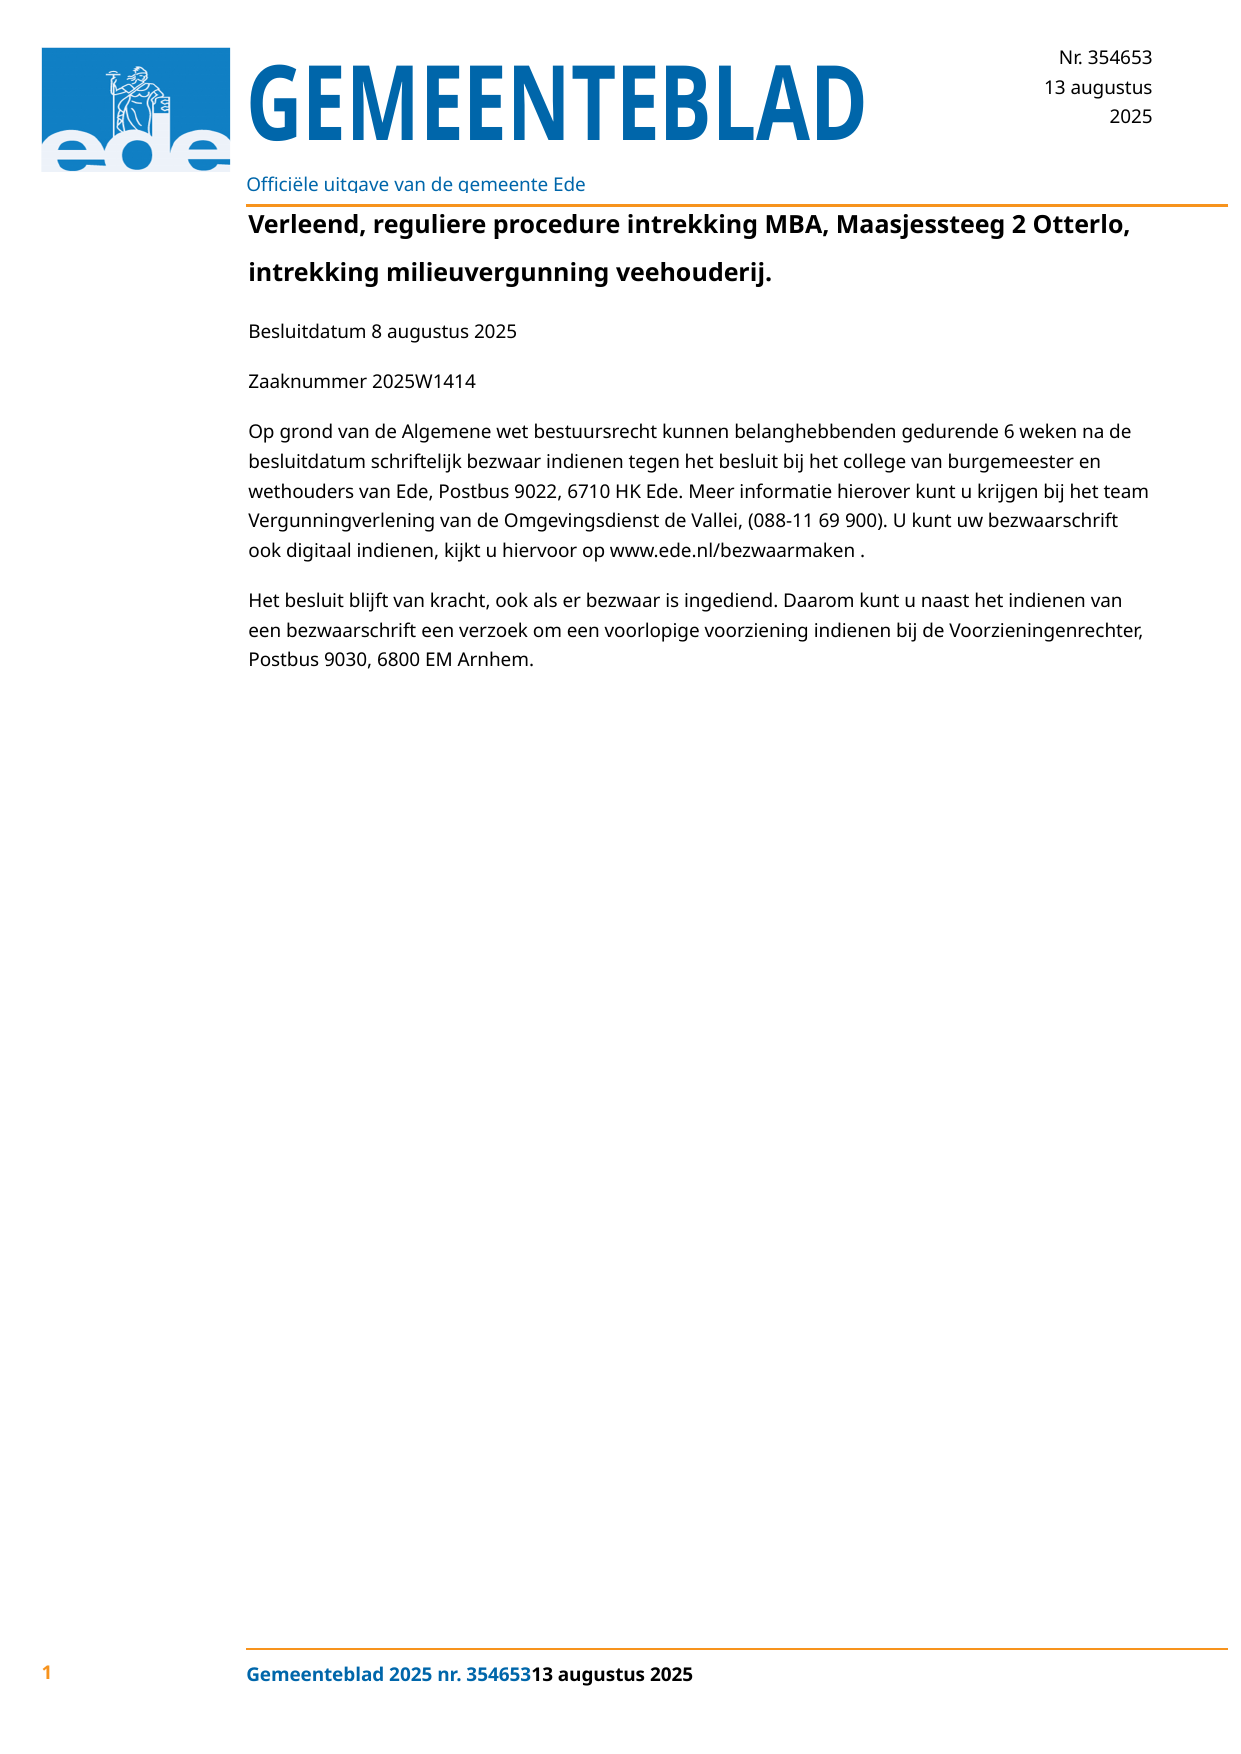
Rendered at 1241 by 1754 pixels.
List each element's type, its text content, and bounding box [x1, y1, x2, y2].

picture [41, 47, 231, 172]
text Besluitdatum 8 augustus 2025 [248, 318, 1152, 344]
text Het besluit blijft van kracht, ook als er bezwaar is ingediend. Daarom kunt u naast het indienen van een bezwaarschrift een verzoek om een voorlopige voorziening indienen bij de Voorzieningenrechter, Postbus 9030, 6800 EM Arnhem. [248, 587, 1152, 672]
text Op grond van de Algemene wet bestuursrecht kunnen belanghebbenden gedurende 6 weken na de besluitdatum schriftelijk bezwaar indienen tegen het besluit bij het college van burgemeester en wethouders van Ede, Postbus 9022, 6710 HK Ede. Meer informatie hierover kunt u krijgen bij het team Vergunningverlening van de Omgevingsdienst de Vallei, (088-11 69 900). U kunt uw bezwaarschrift ook digitaal indienen, kijkt u hiervoor op www.ede.nl/bezwaarmaken . [248, 419, 1152, 563]
text Verleend, reguliere procedure intrekking MBA, Maasjessteeg 2 Otterlo, intrekking milieuvergunning veehouderij. [248, 207, 1152, 288]
text Zaaknummer 2025W1414 [248, 368, 1152, 394]
